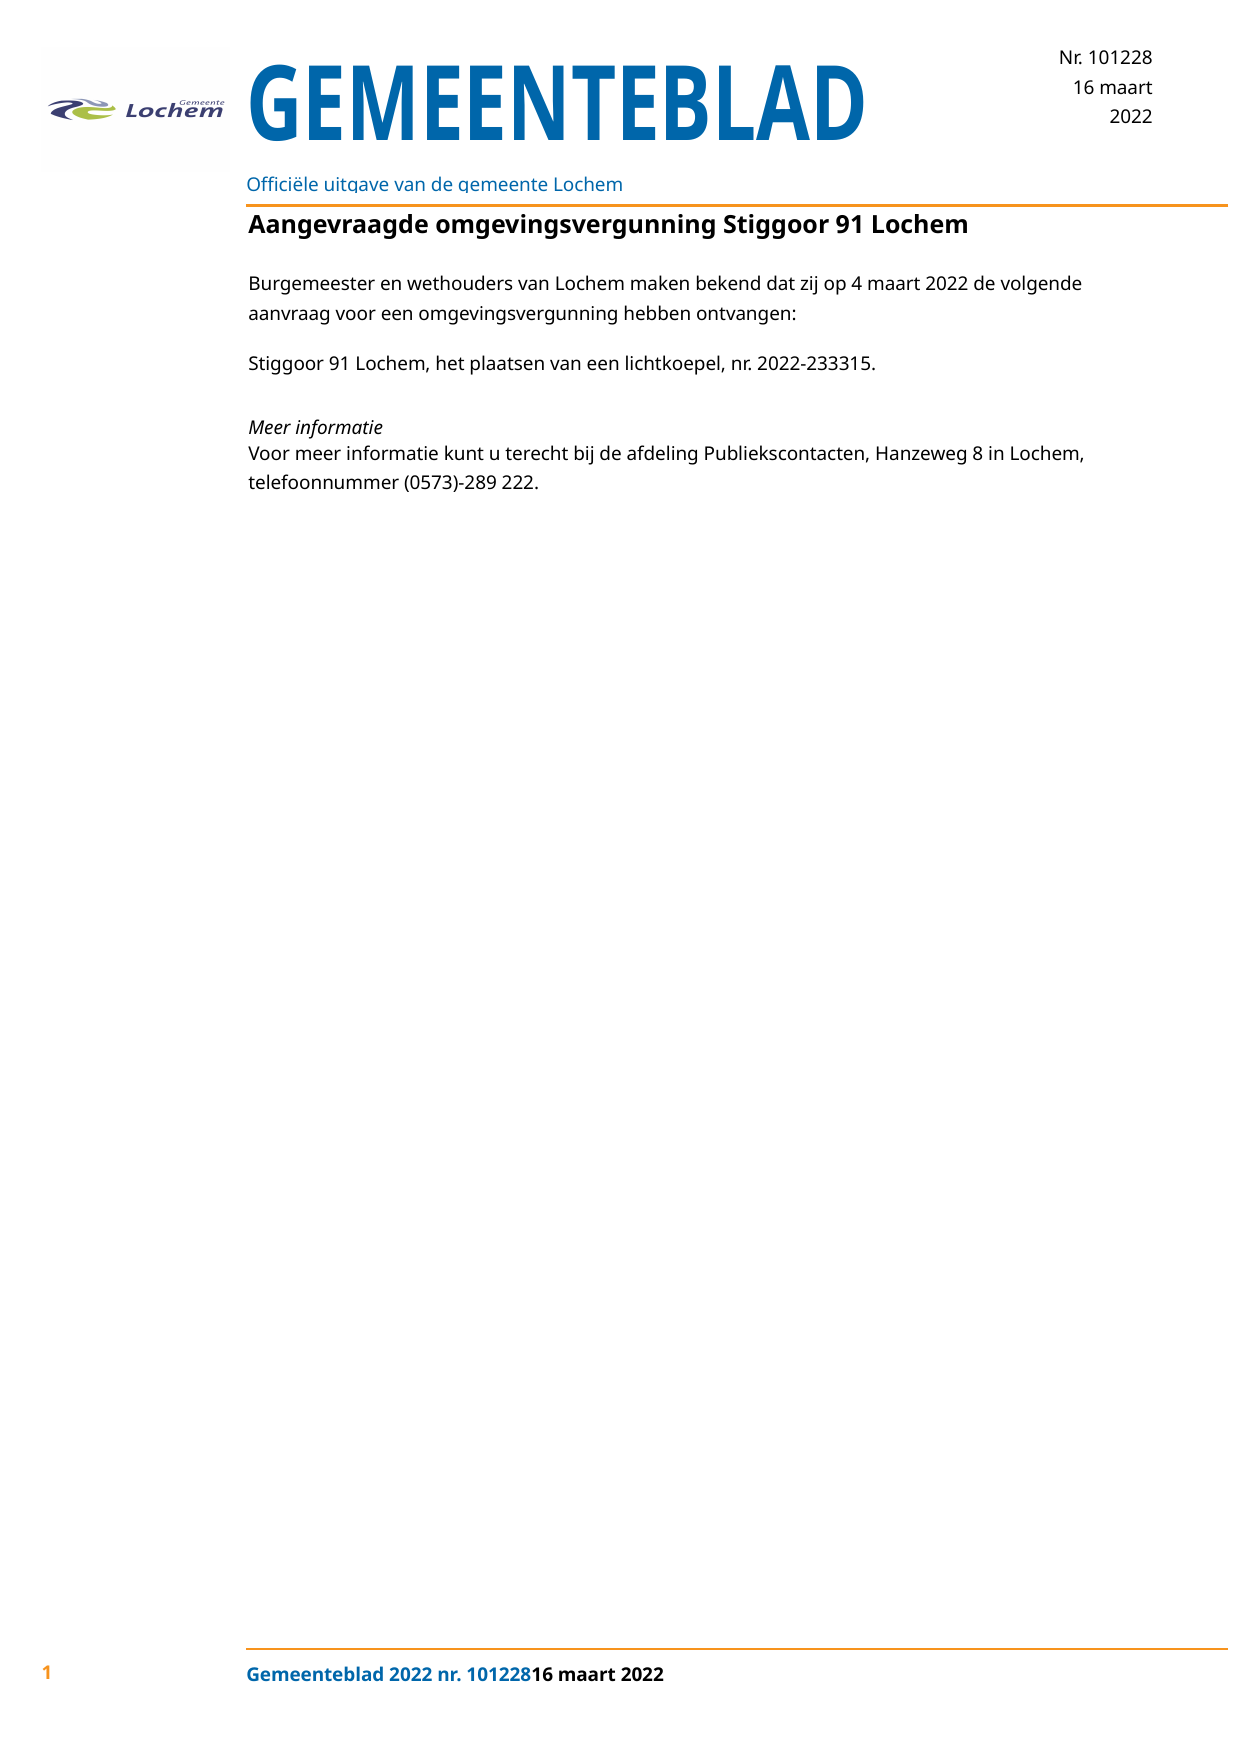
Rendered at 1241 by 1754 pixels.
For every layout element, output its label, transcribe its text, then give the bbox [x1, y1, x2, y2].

text Meer informatie [248, 414, 1152, 440]
text Stiggoor 91 Lochem, het plaatsen van een lichtkoepel, nr. 2022-233315. [248, 350, 1152, 376]
picture [41, 47, 231, 172]
text Aangevraagde omgevingsvergunning Stiggoor 91 Lochem [248, 207, 1152, 241]
text Voor meer informatie kunt u terecht bij de afdeling Publiekscontacten, Hanzeweg 8 in Lochem, telefoonnummer (0573)-289 222. [248, 440, 1152, 495]
text Burgemeester en wethouders van Lochem maken bekend dat zij op 4 maart 2022 de volgende aanvraag voor een omgevingsvergunning hebben ontvangen: [248, 270, 1152, 326]
